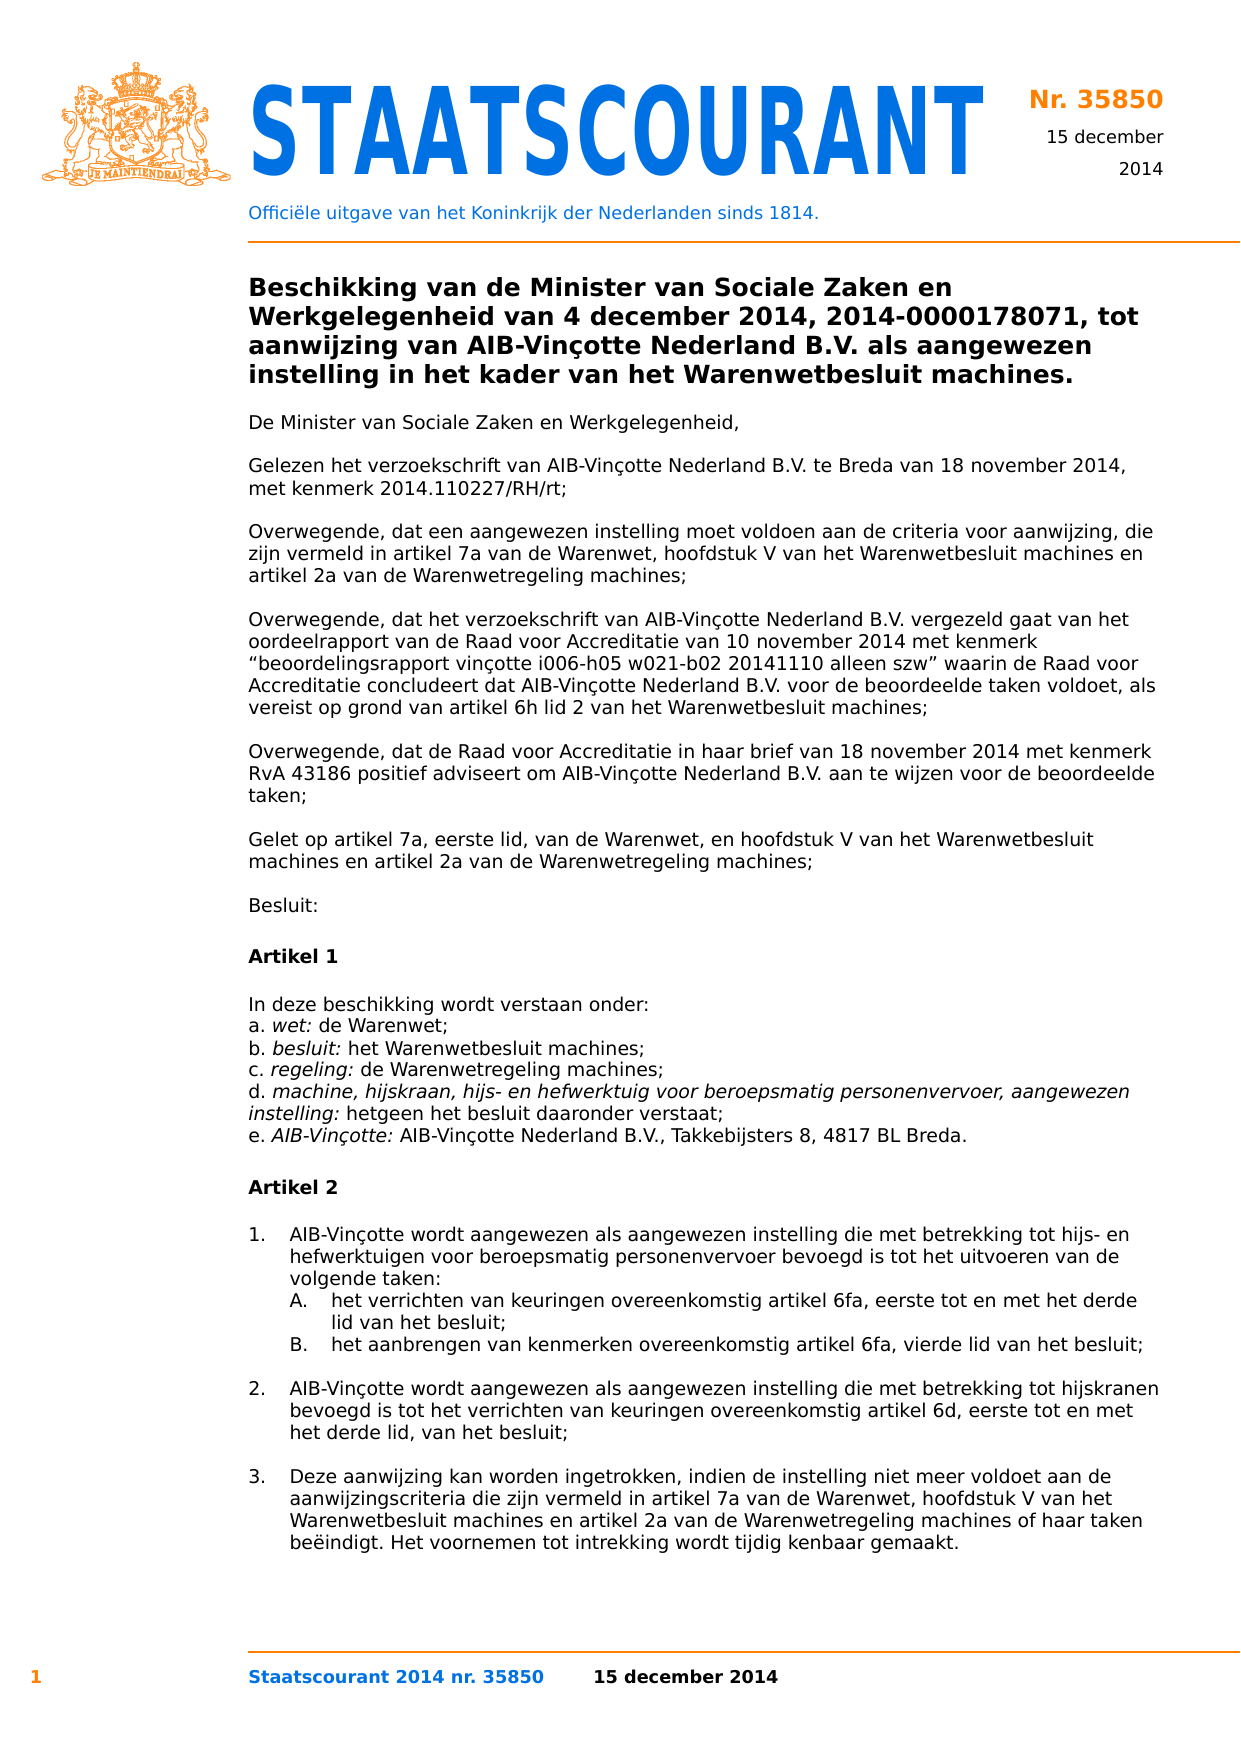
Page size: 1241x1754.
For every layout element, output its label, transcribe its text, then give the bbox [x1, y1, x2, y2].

text A. het verrichten van keuringen overeenkomstig artikel 6fa, eerste tot en met het derde lid van het besluit; [289, 1290, 1163, 1334]
table_header [25, 62, 248, 241]
picture [41, 62, 231, 186]
text b. besluit: het Warenwetbesluit machines; [248, 1037, 1163, 1059]
subtitle Artikel 1 [248, 946, 1163, 968]
text Overwegende, dat een aangewezen instelling moet voldoen aan de criteria voor aanwijzing, die zijn vermeld in artikel 7a van de Warenwet, hoofdstuk V van het Warenwetbesluit machines en artikel 2a van de Warenwetregeling machines; [248, 521, 1163, 587]
text d. machine, hijskraan, hijs- en hefwerktuig voor beroepsmatig personenvervoer, aangewezen instelling: hetgeen het besluit daaronder verstaat; [248, 1081, 1163, 1125]
text Overwegende, dat het verzoekschrift van AIB-Vinçotte Nederland B.V. vergezeld gaat van het oordeelrapport van de Raad voor Accreditatie van 10 november 2014 met kenmerk “beoordelingsrapport vinçotte i006-h05 w021-b02 20141110 alleen szw” waarin de Raad voor Accreditatie concludeert dat AIB-Vinçotte Nederland B.V. voor de beoordeelde taken voldoet, als vereist op grond van artikel 6h lid 2 van het Warenwetbesluit machines; [248, 609, 1163, 719]
table_header Nr. 35850 [998, 62, 1240, 121]
text 3. Deze aanwijzing kan worden ingetrokken, indien de instelling niet meer voldoet aan de aanwijzingscriteria die zijn vermeld in artikel 7a van de Warenwet, hoofdstuk V van het Warenwetbesluit machines en artikel 2a van de Warenwetregeling machines of haar taken beëindigt. Het voornemen tot intrekking wordt tijdig kenbaar gemaakt. [248, 1466, 1163, 1554]
subtitle Artikel 2 [248, 1177, 1163, 1199]
text Besluit: [248, 894, 1163, 916]
text e. AIB-Vinçotte: AIB-Vinçotte Nederland B.V., Takkebijsters 8, 4817 BL Breda. [248, 1125, 1163, 1147]
text 2. AIB-Vinçotte wordt aangewezen als aangewezen instelling die met betrekking tot hijskranen bevoegd is tot het verrichten van keuringen overeenkomstig artikel 6d, eerste tot en met het derde lid, van het besluit; [248, 1378, 1163, 1444]
table_cell 15 december [998, 121, 1240, 153]
table_header STAATSCOURANT [248, 62, 998, 203]
table_cell Officiële uitgave van het Koninkrijk der Nederlanden sinds 1814. [248, 203, 1240, 241]
text Overwegende, dat de Raad voor Accreditatie in haar brief van 18 november 2014 met kenmerk RvA 43186 positief adviseert om AIB-Vinçotte Nederland B.V. aan te wijzen voor de beoordeelde taken; [248, 741, 1163, 807]
text Gelet op artikel 7a, eerste lid, van de Warenwet, en hoofdstuk V van het Warenwetbesluit machines en artikel 2a van de Warenwetregeling machines; [248, 829, 1163, 873]
text 1. AIB-Vinçotte wordt aangewezen als aangewezen instelling die met betrekking tot hijs- en hefwerktuigen voor beroepsmatig personenvervoer bevoegd is tot het uitvoeren van de volgende taken: [248, 1224, 1163, 1290]
text De Minister van Sociale Zaken en Werkgelegenheid, [248, 412, 1163, 433]
text Gelezen het verzoekschrift van AIB-Vinçotte Nederland B.V. te Breda van 18 november 2014, met kenmerk 2014.110227/RH/rt; [248, 455, 1163, 499]
table_cell 2014 [998, 153, 1240, 203]
text B. het aanbrengen van kenmerken overeenkomstig artikel 6fa, vierde lid van het besluit; [289, 1334, 1163, 1356]
text a. wet: de Warenwet; [248, 1015, 1163, 1037]
text In deze beschikking wordt verstaan onder: [248, 993, 1163, 1015]
text c. regeling: de Warenwetregeling machines; [248, 1059, 1163, 1081]
subtitle Beschikking van de Minister van Sociale Zaken en Werkgelegenheid van 4 december 2014, 2014-0000178071, tot aanwijzing van AIB-Vinçotte Nederland B.V. als aangewezen instelling in het kader van het Warenwetbesluit machines. [248, 273, 1163, 390]
